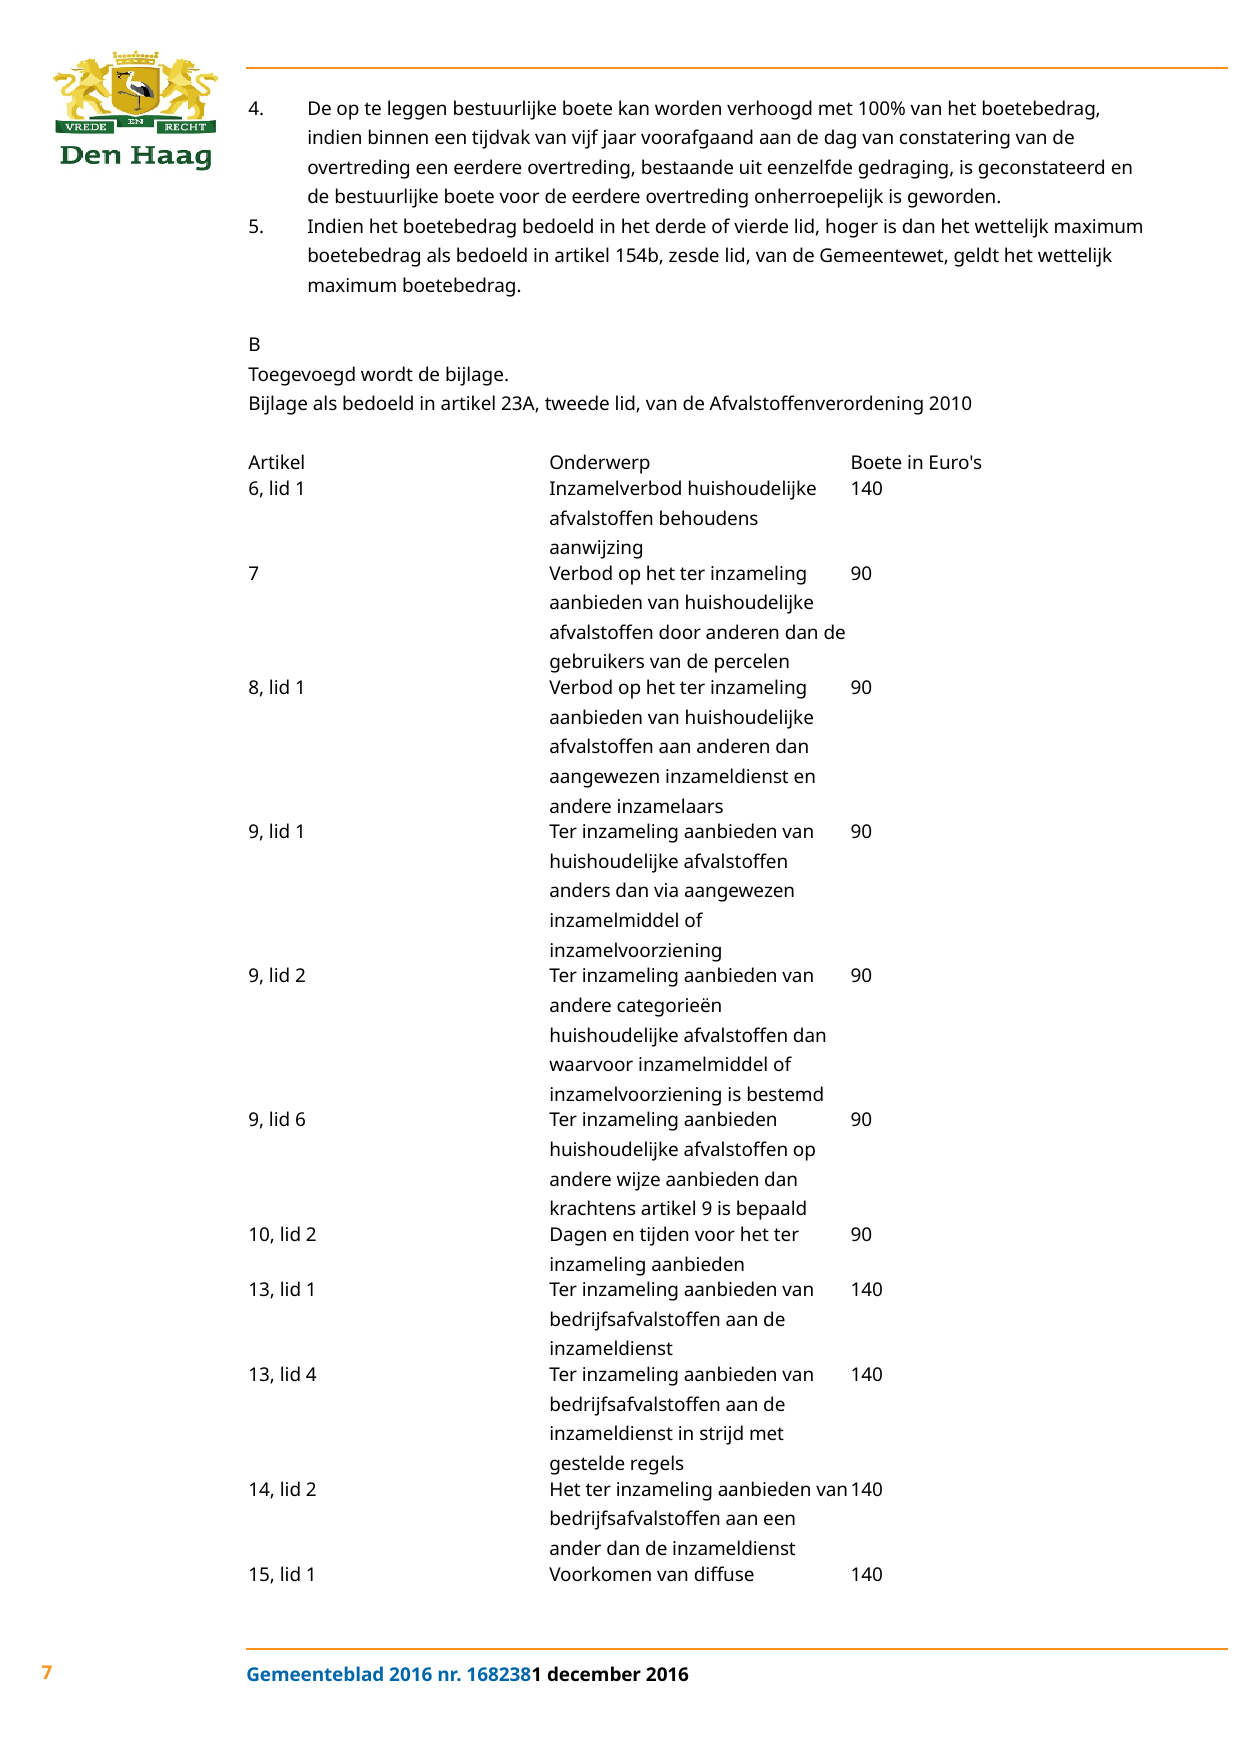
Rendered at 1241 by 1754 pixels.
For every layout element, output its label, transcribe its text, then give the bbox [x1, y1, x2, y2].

table_cell 90 [850, 560, 1152, 674]
table_cell 14, lid 2 [248, 1476, 549, 1561]
table_cell Voorkomen van diffuse [549, 1561, 850, 1586]
table_cell 140 [850, 1276, 1152, 1361]
table_cell 9, lid 1 [248, 819, 549, 963]
list De op te leggen bestuurlijke boete kan worden verhoogd met 100% van het boetebedrag, indien binnen een tijdvak van vijf jaar voorafgaand aan de dag van constatering van de overtreding een eerdere overtreding, bestaande uit eenzelfde gedraging, is geconstateerd en de bestuurlijke boete voor de eerdere overtreding onherroepelijk is geworden. [248, 95, 1152, 209]
table_cell 90 [850, 1107, 1152, 1221]
table_cell Het ter inzameling aanbieden van bedrijfsafvalstoffen aan een ander dan de inzameldienst [549, 1476, 850, 1561]
table_cell 140 [850, 1361, 1152, 1476]
table_cell Verbod op het ter inzameling aanbieden van huishoudelijke afvalstoffen aan anderen dan aangewezen inzameldienst en andere inzamelaars [549, 675, 850, 818]
table_cell 10, lid 2 [248, 1221, 549, 1276]
table_cell Ter inzameling aanbieden van bedrijfsafvalstoffen aan de inzameldienst in strijd met gestelde regels [549, 1361, 850, 1476]
table_cell Verbod op het ter inzameling aanbieden van huishoudelijke afvalstoffen door anderen dan de gebruikers van de percelen [549, 560, 850, 674]
table_cell 7 [248, 560, 549, 674]
table_cell 90 [850, 819, 1152, 963]
table_cell 8, lid 1 [248, 675, 549, 818]
table_cell Ter inzameling aanbieden huishoudelijke afvalstoffen op andere wijze aanbieden dan krachtens artikel 9 is bepaald [549, 1107, 850, 1221]
table_cell Dagen en tijden voor het ter inzameling aanbieden [549, 1221, 850, 1276]
text Toegevoegd wordt de bijlage. [248, 361, 1152, 387]
text B [248, 331, 1152, 357]
table_cell 9, lid 2 [248, 963, 549, 1107]
table_cell Ter inzameling aanbieden van andere categorieën huishoudelijke afvalstoffen dan waarvoor inzamelmiddel of inzamelvoorziening is bestemd [549, 963, 850, 1107]
table_cell Inzamelverbod huishoudelijke afvalstoffen behoudens aanwijzing [549, 475, 850, 560]
table_cell 6, lid 1 [248, 475, 549, 560]
table_header [248, 420, 549, 446]
table_cell 15, lid 1 [248, 1561, 549, 1586]
text Bijlage als bedoeld in artikel 23A, tweede lid, van de Afvalstoffenverordening 2010 [248, 391, 1152, 416]
table_header Boete in Euro's [850, 449, 1152, 475]
table_cell 13, lid 1 [248, 1276, 549, 1361]
table_cell 140 [850, 475, 1152, 560]
table_cell 90 [850, 675, 1152, 818]
table_header Artikel [248, 449, 549, 475]
table_cell 140 [850, 1561, 1152, 1586]
table_cell Ter inzameling aanbieden van huishoudelijke afvalstoffen anders dan via aangewezen inzamelmiddel of inzamelvoorziening [549, 819, 850, 963]
table_cell 9, lid 6 [248, 1107, 549, 1221]
table_cell 140 [850, 1476, 1152, 1561]
table_header Onderwerp [549, 449, 850, 475]
table_cell 13, lid 4 [248, 1361, 549, 1476]
picture [41, 47, 231, 172]
table_cell 90 [850, 963, 1152, 1107]
table_cell 90 [850, 1221, 1152, 1276]
table_cell Ter inzameling aanbieden van bedrijfsafvalstoffen aan de inzameldienst [549, 1276, 850, 1361]
list Indien het boetebedrag bedoeld in het derde of vierde lid, hoger is dan het wettelijk maximum boetebedrag als bedoeld in artikel 154b, zesde lid, van de Gemeentewet, geldt het wettelijk maximum boetebedrag. [248, 213, 1152, 298]
table_header [549, 420, 850, 446]
